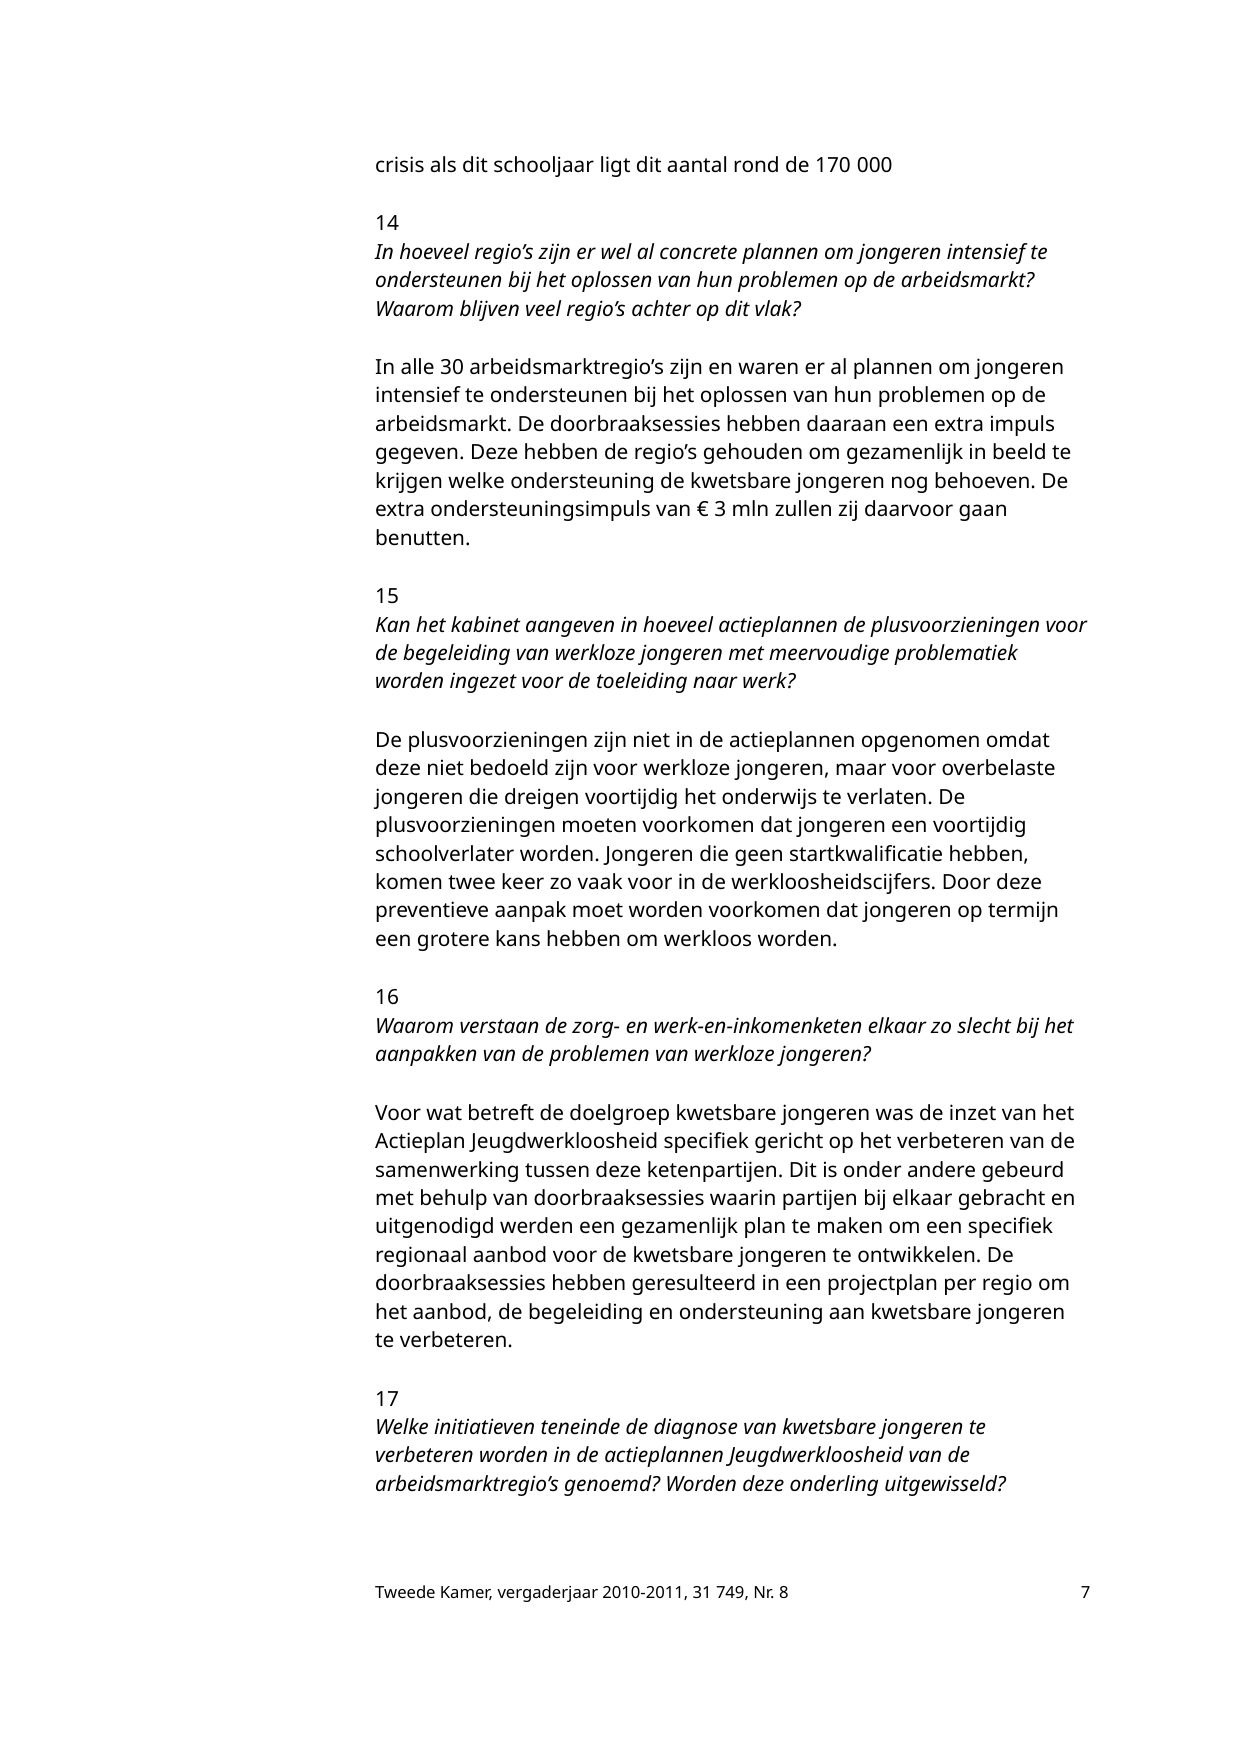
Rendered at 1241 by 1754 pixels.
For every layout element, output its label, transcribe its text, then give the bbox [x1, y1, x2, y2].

text Waarom verstaan de zorg- en werk-en-inkomenketen elkaar zo slecht bij het aanpakken van de problemen van werkloze jongeren? [375, 1011, 1090, 1068]
text 16 [375, 982, 1090, 1011]
text Voor wat betreft de doelgroep kwetsbare jongeren was de inzet van het Actieplan Jeugdwerkloosheid specifiek gericht op het verbeteren van de samenwerking tussen deze ketenpartijen. Dit is onder andere gebeurd met behulp van doorbraaksessies waarin partijen bij elkaar gebracht en uitgenodigd werden een gezamenlijk plan te maken om een specifiek regionaal aanbod voor de kwetsbare jongeren te ontwikkelen. De doorbraaksessies hebben geresulteerd in een projectplan per regio om het aanbod, de begeleiding en ondersteuning aan kwetsbare jongeren te verbeteren. [375, 1098, 1090, 1354]
text 15 [375, 581, 1090, 610]
text De plusvoorzieningen zijn niet in de actieplannen opgenomen omdat deze niet bedoeld zijn voor werkloze jongeren, maar voor overbelaste jongeren die dreigen voortijdig het onderwijs te verlaten. De plusvoorzieningen moeten voorkomen dat jongeren een voortijdig schoolverlater worden. Jongeren die geen startkwalificatie hebben, komen twee keer zo vaak voor in de werkloosheidscijfers. Door deze preventieve aanpak moet worden voorkomen dat jongeren op termijn een grotere kans hebben om werkloos worden. [375, 725, 1090, 952]
text Kan het kabinet aangeven in hoeveel actieplannen de plusvoorzieningen voor de begeleiding van werkloze jongeren met meervoudige problematiek worden ingezet voor de toeleiding naar werk? [375, 610, 1090, 695]
text 17 [375, 1384, 1090, 1412]
text 14 [375, 208, 1090, 237]
text crisis als dit schooljaar ligt dit aantal rond de 170 000 [375, 150, 1090, 178]
text In alle 30 arbeidsmarktregio’s zijn en waren er al plannen om jongeren intensief te ondersteunen bij het oplossen van hun problemen op de arbeidsmarkt. De doorbraaksessies hebben daaraan een extra impuls gegeven. Deze hebben de regio’s gehouden om gezamenlijk in beeld te krijgen welke ondersteuning de kwetsbare jongeren nog behoeven. De extra ondersteuningsimpuls van € 3 mln zullen zij daarvoor gaan benutten. [375, 352, 1090, 551]
text In hoeveel regio’s zijn er wel al concrete plannen om jongeren intensief te ondersteunen bij het oplossen van hun problemen op de arbeidsmarkt? Waarom blijven veel regio’s achter op dit vlak? [375, 237, 1090, 322]
text Welke initiatieven teneinde de diagnose van kwetsbare jongeren te verbeteren worden in de actieplannen Jeugdwerkloosheid van de arbeidsmarktregio’s genoemd? Worden deze onderling uitgewisseld? [375, 1412, 1090, 1497]
